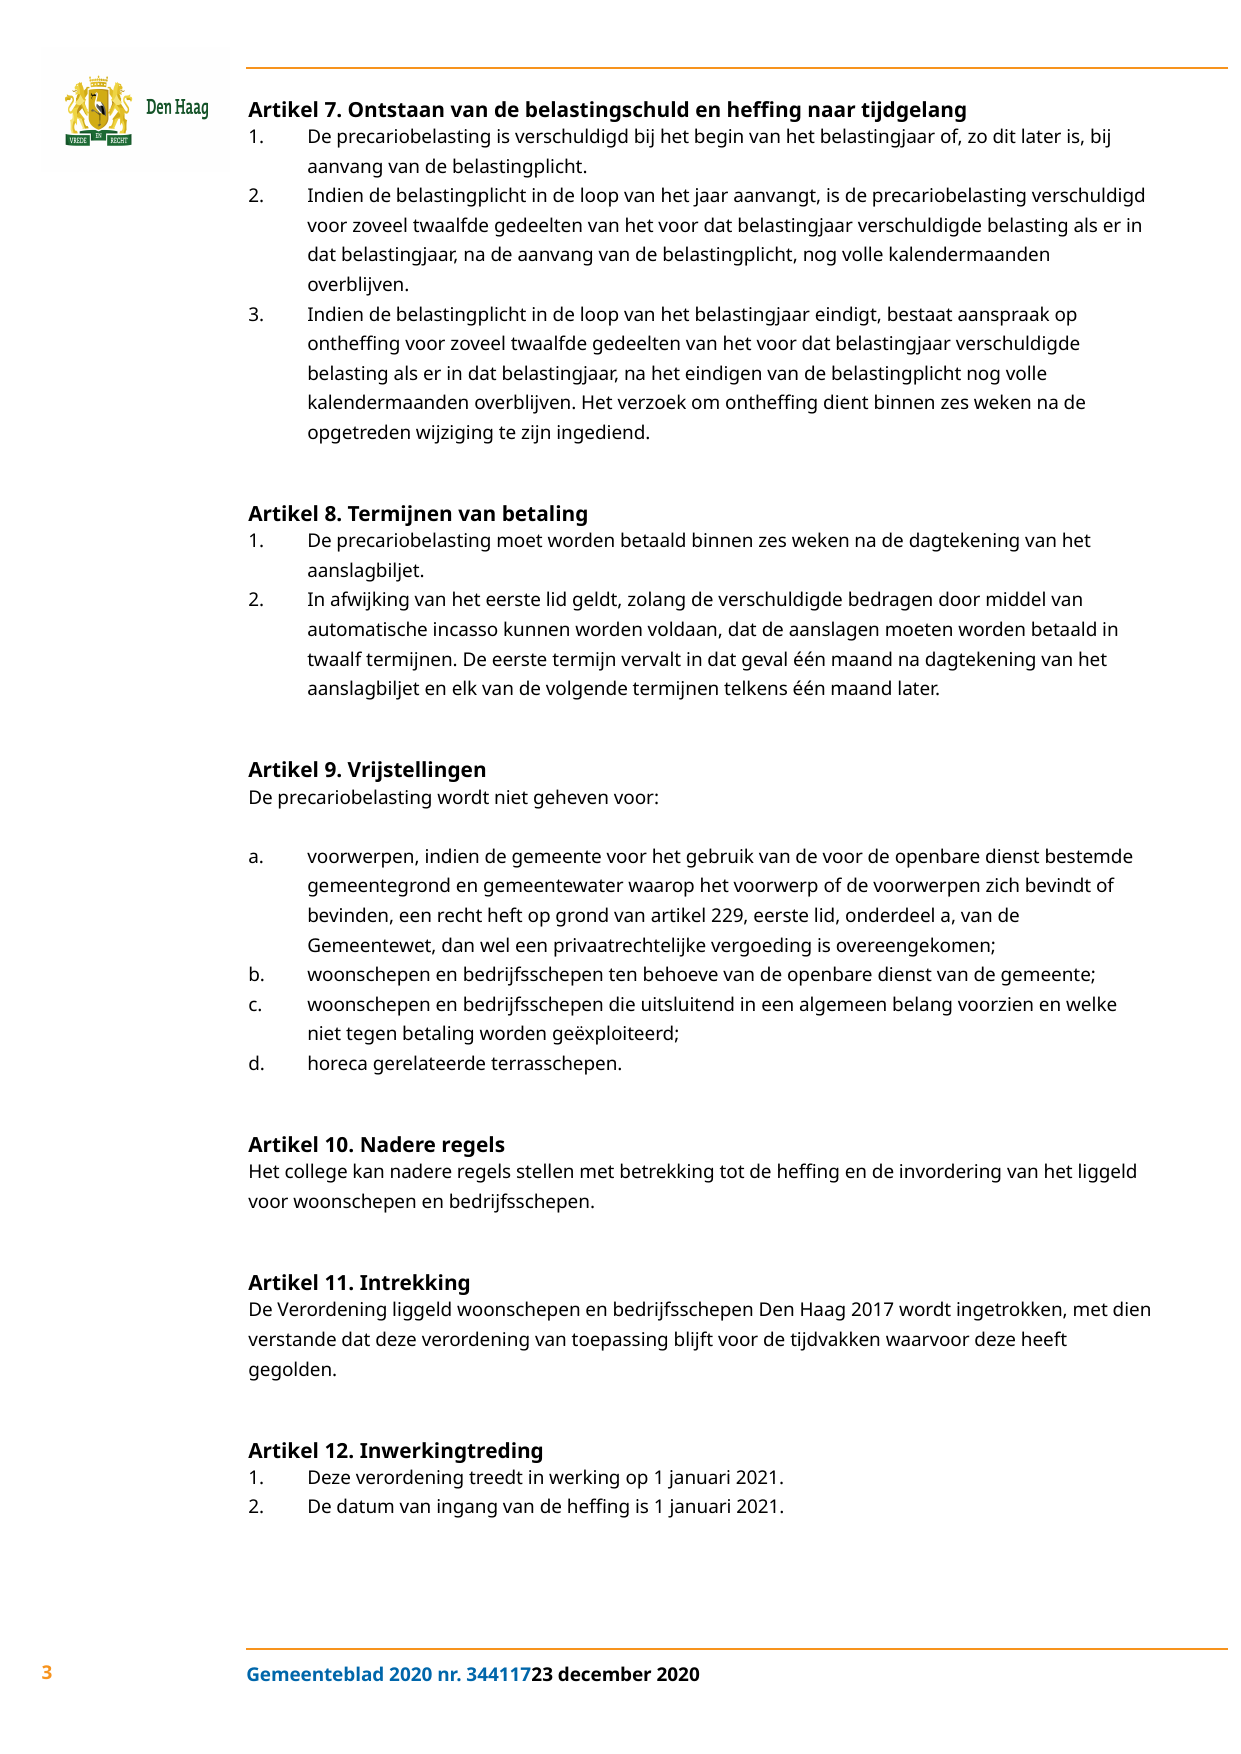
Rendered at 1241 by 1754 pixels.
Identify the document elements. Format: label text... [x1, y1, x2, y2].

text De Verordening liggeld woonschepen en bedrijfsschepen Den Haag 2017 wordt ingetrokken, met dien verstande dat deze verordening van toepassing blijft voor de tijdvakken waarvoor deze heeft gegolden. [248, 1297, 1152, 1381]
list Indien de belastingplicht in de loop van het jaar aanvangt, is de precariobelasting verschuldigd voor zoveel twaalfde gedeelten van het voor dat belastingjaar verschuldigde belasting als er in dat belastingjaar, na de aanvang van de belastingplicht, nog volle kalendermaanden overblijven. [248, 182, 1152, 297]
text Artikel 10. Nadere regels [248, 1130, 1152, 1158]
list In afwijking van het eerste lid geldt, zolang de verschuldigde bedragen door middel van automatische incasso kunnen worden voldaan, dat de aanslagen moeten worden betaald in twaalf termijnen. De eerste termijn vervalt in dat geval één maand na dagtekening van het aanslagbiljet en elk van de volgende termijnen telkens één maand later. [248, 587, 1152, 701]
text De precariobelasting wordt niet geheven voor: [248, 784, 1152, 809]
list Deze verordening treedt in werking op 1 januari 2021. [248, 1464, 1152, 1490]
list voorwerpen, indien de gemeente voor het gebruik van de voor de openbare dienst bestemde gemeentegrond en gemeentewater waarop het voorwerp of de voorwerpen zich bevindt of bevinden, een recht heft op grond van artikel 229, eerste lid, onderdeel a, van de Gemeentewet, dan wel een privaatrechtelijke vergoeding is overeengekomen; [248, 843, 1152, 957]
picture [41, 47, 231, 172]
list De precariobelasting is verschuldigd bij het begin van het belastingjaar of, zo dit later is, bij aanvang van de belastingplicht. [248, 123, 1152, 178]
text Het college kan nadere regels stellen met betrekking tot de heffing en de invordering van het liggeld voor woonschepen en bedrijfsschepen. [248, 1158, 1152, 1214]
list Indien de belastingplicht in de loop van het belastingjaar eindigt, bestaat aanspraak op ontheffing voor zoveel twaalfde gedeelten van het voor dat belastingjaar verschuldigde belasting als er in dat belastingjaar, na het eindigen van de belastingplicht nog volle kalendermaanden overblijven. Het verzoek om ontheffing dient binnen zes weken na de opgetreden wijziging te zijn ingediend. [248, 301, 1152, 445]
text Artikel 7. Ontstaan van de belastingschuld en heffing naar tijdgelang [248, 95, 1152, 123]
text Artikel 8. Termijnen van betaling [248, 499, 1152, 527]
text Artikel 11. Intrekking [248, 1268, 1152, 1297]
list woonschepen en bedrijfsschepen ten behoeve van de openbare dienst van de gemeente; [248, 961, 1152, 987]
list De datum van ingang van de heffing is 1 januari 2021. [248, 1494, 1152, 1519]
list horeca gerelateerde terrasschepen. [248, 1050, 1152, 1076]
text Artikel 9. Vrijstellingen [248, 755, 1152, 784]
list woonschepen en bedrijfsschepen die uitsluitend in een algemeen belang voorzien en welke niet tegen betaling worden geëxploiteerd; [248, 991, 1152, 1046]
list De precariobelasting moet worden betaald binnen zes weken na de dagtekening van het aanslagbiljet. [248, 527, 1152, 583]
text Artikel 12. Inwerkingtreding [248, 1436, 1152, 1464]
